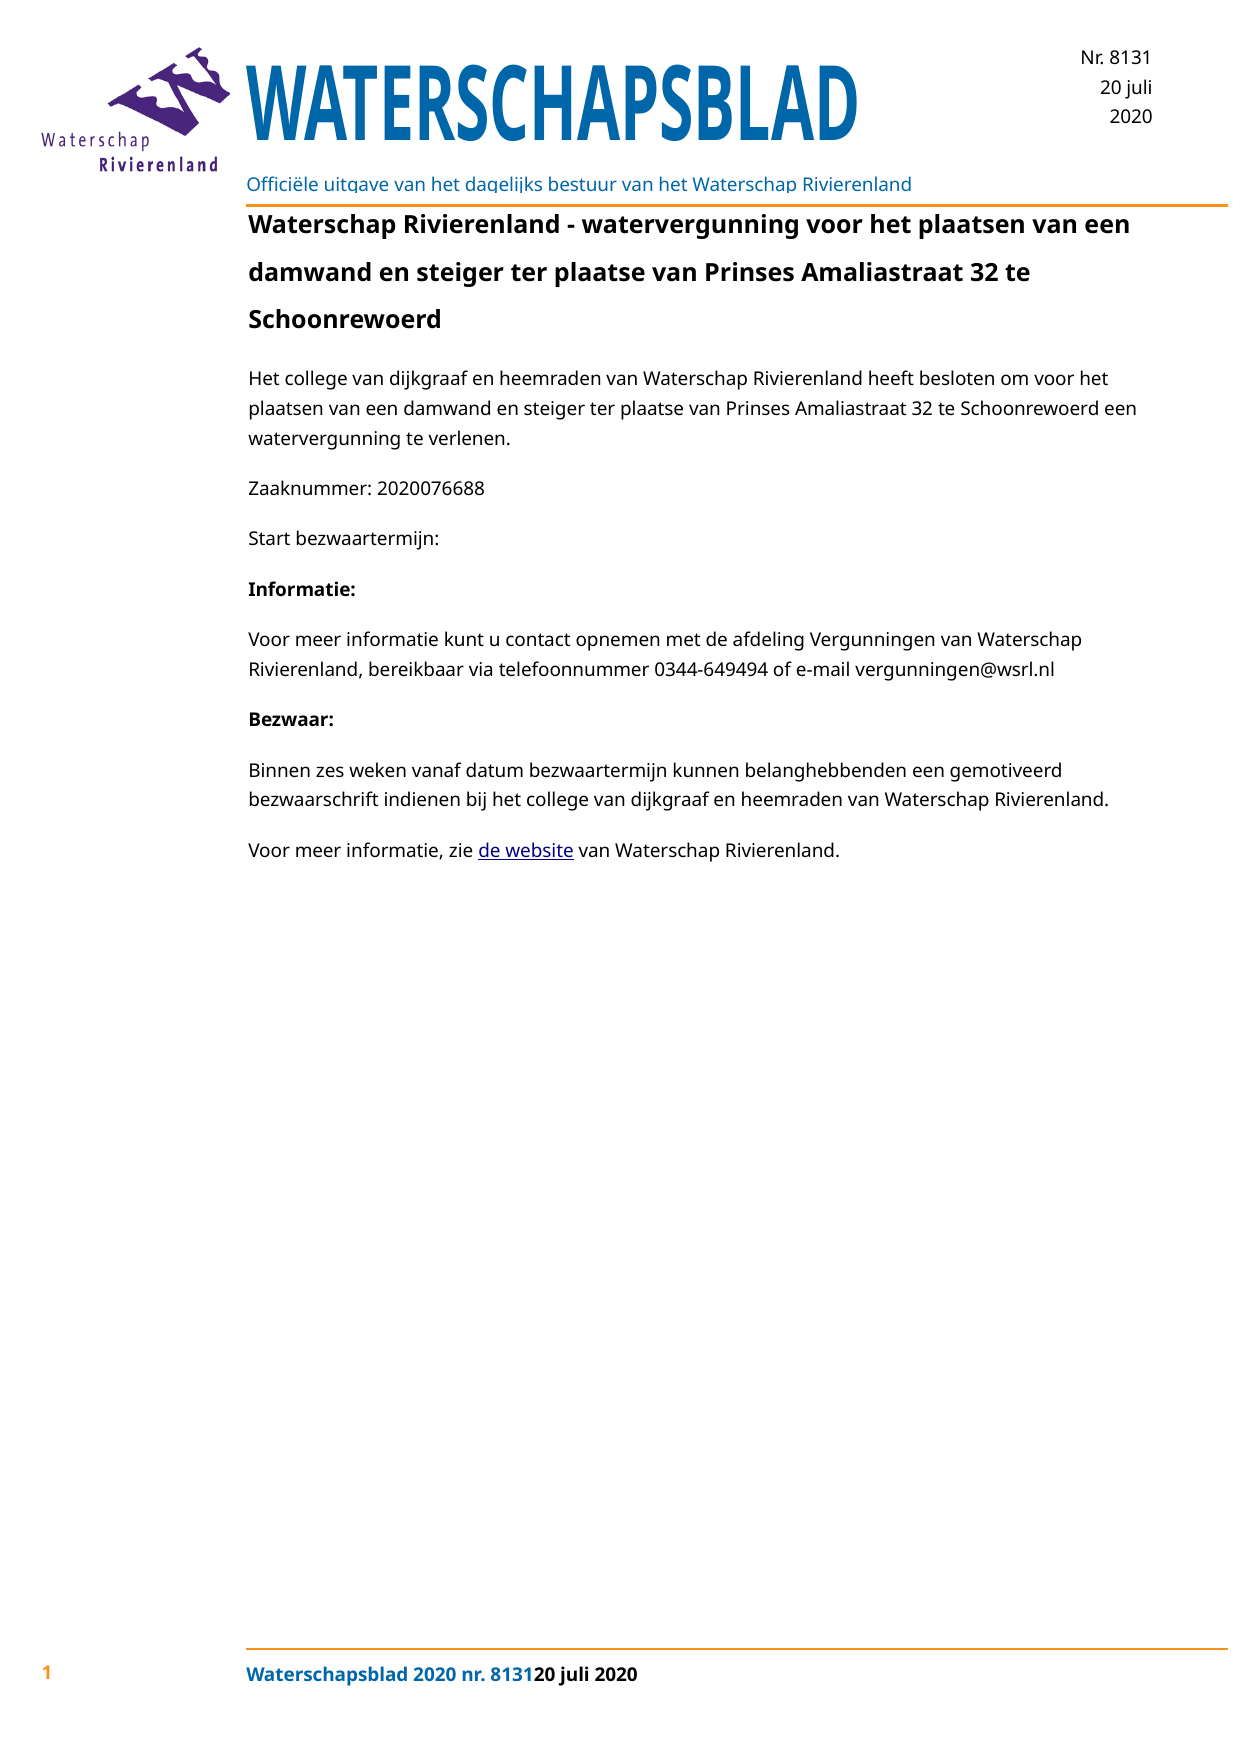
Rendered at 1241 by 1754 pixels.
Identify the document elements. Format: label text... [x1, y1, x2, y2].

text Start bezwaartermijn: [248, 526, 1152, 551]
text Binnen zes weken vanaf datum bezwaartermijn kunnen belanghebbenden een gemotiveerd bezwaarschrift indienen bij het college van dijkgraaf en heemraden van Waterschap Rivierenland. [248, 757, 1152, 812]
text Zaaknummer: 2020076688 [248, 475, 1152, 501]
text Het college van dijkgraaf en heemraden van Waterschap Rivierenland heeft besloten om voor het plaatsen van een damwand en steiger ter plaatse van Prinses Amaliastraat 32 te Schoonrewoerd een watervergunning te verlenen. [248, 366, 1152, 450]
text Informatie: [248, 576, 1152, 602]
text Waterschap Rivierenland - watervergunning voor het plaatsen van een damwand en steiger ter plaatse van Prinses Amaliastraat 32 te Schoonrewoerd [248, 207, 1152, 336]
picture [41, 47, 231, 172]
text Bezwaar: [248, 706, 1152, 732]
text Voor meer informatie, zie de website van Waterschap Rivierenland. [248, 837, 1152, 862]
text Voor meer informatie kunt u contact opnemen met de afdeling Vergunningen van Waterschap Rivierenland, bereikbaar via telefoonnummer 0344-649494 of e-mail vergunningen@wsrl.nl [248, 626, 1152, 682]
